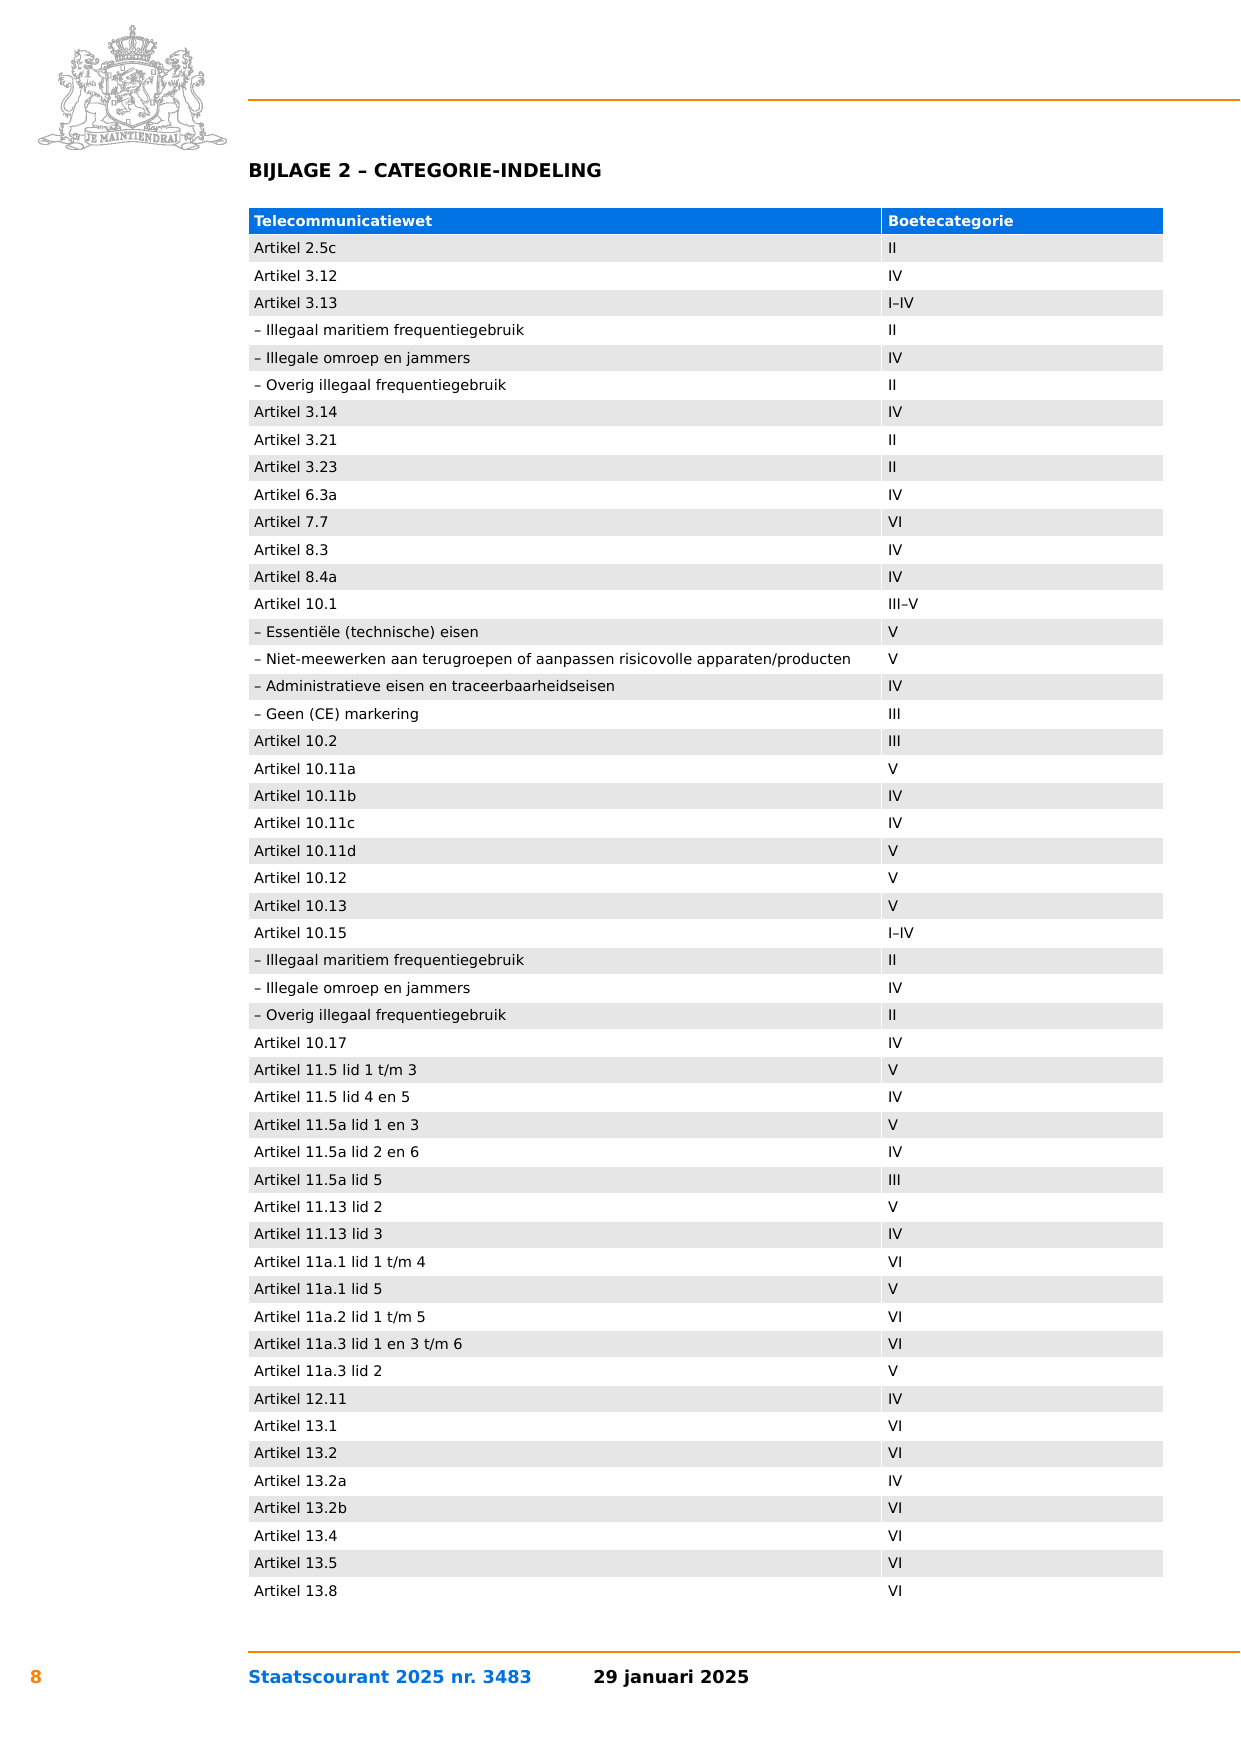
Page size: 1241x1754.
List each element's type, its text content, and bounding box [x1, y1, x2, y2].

table_cell VI [882, 1496, 1163, 1522]
table_cell Artikel 10.17 [249, 1030, 881, 1056]
table_cell V [882, 1359, 1163, 1385]
table_cell Artikel 10.11a [249, 756, 881, 782]
table_cell Artikel 11.5a lid 5 [249, 1167, 881, 1193]
table_cell VI [882, 1578, 1163, 1604]
table_cell Artikel 6.3a [249, 482, 881, 508]
table_cell IV [882, 564, 1163, 590]
table_cell Artikel 13.1 [249, 1413, 881, 1440]
table_cell II [882, 948, 1163, 974]
table_cell IV [882, 1139, 1163, 1166]
table_cell IV [882, 975, 1163, 1001]
table_cell IV [882, 400, 1163, 426]
table_cell IV [882, 1468, 1163, 1494]
table_cell V [882, 865, 1163, 892]
table_cell – Administratieve eisen en traceerbaarheidseisen [249, 674, 881, 700]
table_cell Artikel 10.11c [249, 811, 881, 837]
table_cell II [882, 455, 1163, 481]
table_cell VI [882, 1413, 1163, 1440]
table_cell IV [882, 1085, 1163, 1111]
table_cell V [882, 1194, 1163, 1221]
table_cell V [882, 893, 1163, 919]
table_cell III [882, 701, 1163, 727]
table_cell Artikel 13.2b [249, 1496, 881, 1522]
table_header Boetecategorie [882, 208, 1163, 234]
table_cell II [882, 318, 1163, 344]
table_cell I–IV [882, 920, 1163, 947]
table_cell Artikel 13.5 [249, 1550, 881, 1577]
table_cell Artikel 13.2a [249, 1468, 881, 1494]
table_cell Artikel 3.14 [249, 400, 881, 426]
table_cell VI [882, 1441, 1163, 1467]
table_cell Artikel 2.5c [249, 235, 881, 262]
table_cell VI [882, 1550, 1163, 1577]
table_cell V [882, 838, 1163, 864]
table_cell Artikel 10.11b [249, 783, 881, 809]
table_cell IV [882, 345, 1163, 371]
table_cell Artikel 10.1 [249, 591, 881, 618]
table_cell – Illegaal maritiem frequentiegebruik [249, 948, 881, 974]
table_cell Artikel 11.13 lid 3 [249, 1222, 881, 1248]
table_cell IV [882, 811, 1163, 837]
table_cell Artikel 11.5a lid 2 en 6 [249, 1139, 881, 1166]
table_cell Artikel 7.7 [249, 509, 881, 536]
table_cell IV [882, 482, 1163, 508]
table_cell III [882, 729, 1163, 755]
table_cell Artikel 11a.1 lid 5 [249, 1276, 881, 1303]
table_cell VI [882, 1304, 1163, 1330]
table_cell III–V [882, 591, 1163, 618]
table_cell Artikel 11.5a lid 1 en 3 [249, 1112, 881, 1138]
table_cell – Niet-meewerken aan terugroepen of aanpassen risicovolle apparaten/producten [249, 646, 881, 673]
table_cell – Geen (CE) markering [249, 701, 881, 727]
table_cell Artikel 13.2 [249, 1441, 881, 1467]
table_cell I–IV [882, 290, 1163, 316]
table_cell II [882, 372, 1163, 399]
table_cell Artikel 3.23 [249, 455, 881, 481]
table_cell Artikel 12.11 [249, 1386, 881, 1412]
table_cell IV [882, 674, 1163, 700]
table_cell – Illegaal maritiem frequentiegebruik [249, 318, 881, 344]
table_cell IV [882, 783, 1163, 809]
table_cell V [882, 1112, 1163, 1138]
table_cell Artikel 3.13 [249, 290, 881, 316]
table_cell Artikel 8.3 [249, 537, 881, 563]
table_cell V [882, 619, 1163, 645]
table_cell – Overig illegaal frequentiegebruik [249, 1003, 881, 1029]
table_cell IV [882, 1222, 1163, 1248]
table_cell Artikel 11a.3 lid 1 en 3 t/m 6 [249, 1331, 881, 1357]
table_cell – Illegale omroep en jammers [249, 975, 881, 1001]
table_cell VI [882, 1523, 1163, 1549]
table_cell VI [882, 1331, 1163, 1357]
table_cell II [882, 235, 1163, 262]
table_cell – Overig illegaal frequentiegebruik [249, 372, 881, 399]
table_cell IV [882, 1386, 1163, 1412]
table_cell Artikel 8.4a [249, 564, 881, 590]
table_cell Artikel 10.11d [249, 838, 881, 864]
table_cell VI [882, 1249, 1163, 1275]
table_cell Artikel 11a.2 lid 1 t/m 5 [249, 1304, 881, 1330]
table_cell II [882, 427, 1163, 453]
subtitle BIJLAGE 2 – CATEGORIE-INDELING [248, 160, 1163, 182]
table_cell IV [882, 537, 1163, 563]
table_cell V [882, 1057, 1163, 1083]
table_cell Artikel 13.8 [249, 1578, 881, 1604]
table_cell Artikel 11.5 lid 1 t/m 3 [249, 1057, 881, 1083]
table_cell Artikel 10.15 [249, 920, 881, 947]
table_cell IV [882, 263, 1163, 289]
table_cell Artikel 10.2 [249, 729, 881, 755]
table_cell VI [882, 509, 1163, 536]
table_cell V [882, 1276, 1163, 1303]
picture [38, 25, 227, 150]
table_cell Artikel 11a.1 lid 1 t/m 4 [249, 1249, 881, 1275]
table_cell – Essentiële (technische) eisen [249, 619, 881, 645]
table_cell III [882, 1167, 1163, 1193]
table_cell Artikel 10.12 [249, 865, 881, 892]
table_cell IV [882, 1030, 1163, 1056]
table_cell V [882, 646, 1163, 673]
table_cell Artikel 13.4 [249, 1523, 881, 1549]
table_cell – Illegale omroep en jammers [249, 345, 881, 371]
table_cell Artikel 11.5 lid 4 en 5 [249, 1085, 881, 1111]
table_cell II [882, 1003, 1163, 1029]
table_cell Artikel 10.13 [249, 893, 881, 919]
table_cell Artikel 11.13 lid 2 [249, 1194, 881, 1221]
table_cell Artikel 3.21 [249, 427, 881, 453]
table_cell Artikel 11a.3 lid 2 [249, 1359, 881, 1385]
table_header Telecommunicatiewet [249, 208, 881, 234]
table_cell Artikel 3.12 [249, 263, 881, 289]
table_cell V [882, 756, 1163, 782]
